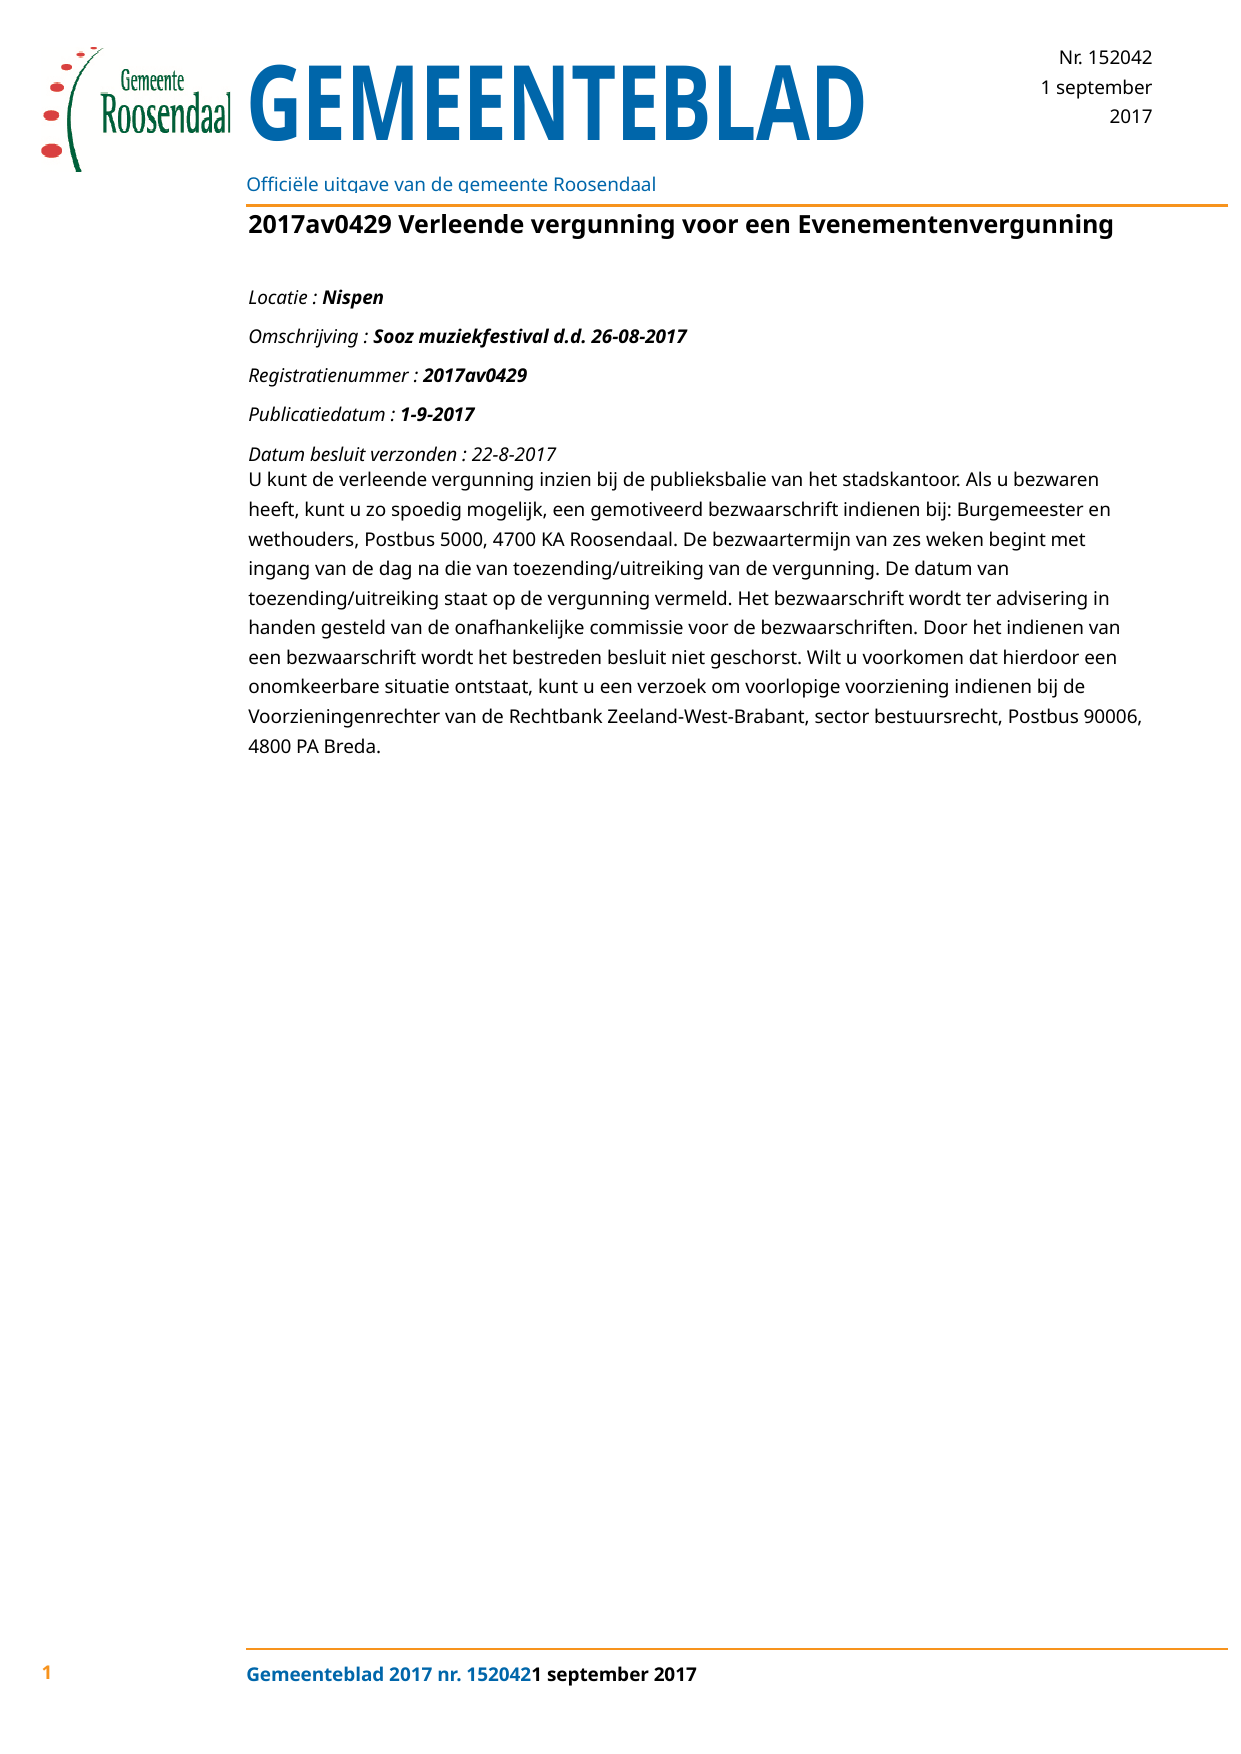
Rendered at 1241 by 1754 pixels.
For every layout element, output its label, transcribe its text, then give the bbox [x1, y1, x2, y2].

text Registratienummer : 2017av0429 [248, 362, 1152, 388]
text Omschrijving : Sooz muziekfestival d.d. 26-08-2017 [248, 323, 1152, 349]
text 2017av0429 Verleende vergunning voor een Evenementenvergunning [248, 207, 1152, 241]
text Publicatiedatum : 1-9-2017 [248, 402, 1152, 427]
text Locatie : Nispen [248, 284, 1152, 309]
picture [41, 47, 231, 172]
text Datum besluit verzonden : 22-8-2017 [248, 441, 1152, 467]
text U kunt de verleende vergunning inzien bij de publieksbalie van het stadskantoor. Als u bezwaren heeft, kunt u zo spoedig mogelijk, een gemotiveerd bezwaarschrift indienen bij: Burgemeester en wethouders, Postbus 5000, 4700 KA Roosendaal. De bezwaartermijn van zes weken begint met ingang van de dag na die van toezending/uitreiking van de vergunning. De datum van toezending/uitreiking staat op de vergunning vermeld. Het bezwaarschrift wordt ter advisering in handen gesteld van de onafhankelijke commissie voor de bezwaarschriften. Door het indienen van een bezwaarschrift wordt het bestreden besluit niet geschorst. Wilt u voorkomen dat hierdoor een onomkeerbare situatie ontstaat, kunt u een verzoek om voorlopige voorziening indienen bij de Voorzieningenrechter van de Rechtbank Zeeland-West-Brabant, sector bestuursrecht, Postbus 90006, 4800 PA Breda. [248, 467, 1152, 759]
